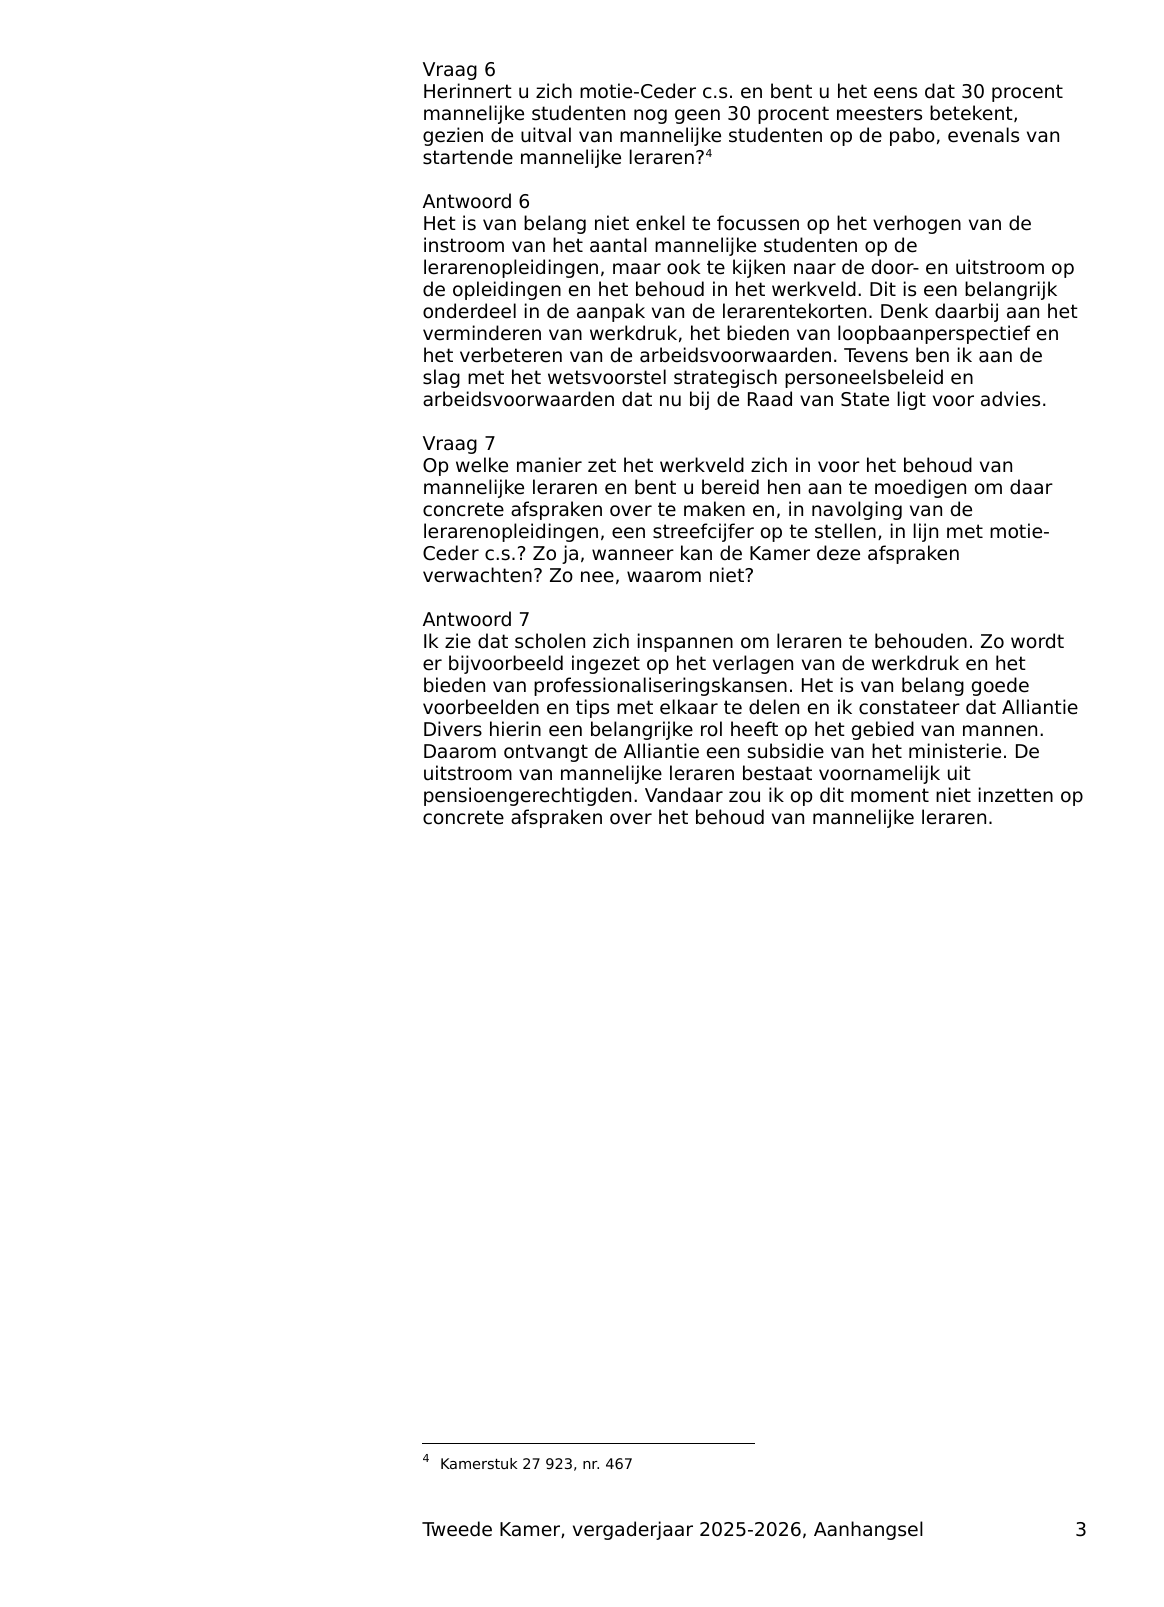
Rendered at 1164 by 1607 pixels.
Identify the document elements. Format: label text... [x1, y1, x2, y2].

text Antwoord 7 [422, 609, 1087, 631]
text Op welke manier zet het werkveld zich in voor het behoud van mannelijke leraren en bent u bereid hen aan te moedigen om daar concrete afspraken over te maken en, in navolging van de lerarenopleidingen, een streefcijfer op te stellen, in lijn met motie-Ceder c.s.? Zo ja, wanneer kan de Kamer deze afspraken verwachten? Zo nee, waarom niet? [422, 455, 1087, 587]
text Ik zie dat scholen zich inspannen om leraren te behouden. Zo wordt er bijvoorbeeld ingezet op het verlagen van de werkdruk en het bieden van professionaliseringskansen. Het is van belang goede voorbeelden en tips met elkaar te delen en ik constateer dat Alliantie Divers hierin een belangrijke rol heeft op het gebied van mannen. Daarom ontvangt de Alliantie een subsidie van het ministerie. De uitstroom van mannelijke leraren bestaat voornamelijk uit pensioengerechtigden. Vandaar zou ik op dit moment niet inzetten op concrete afspraken over het behoud van mannelijke leraren. [422, 631, 1087, 829]
text Herinnert u zich motie-Ceder c.s. en bent u het eens dat 30 procent mannelijke studenten nog geen 30 procent meesters betekent, gezien de uitval van mannelijke studenten op de pabo, evenals van startende mannelijke leraren? [422, 81, 1087, 169]
text Vraag 6 [422, 59, 1087, 81]
text Het is van belang niet enkel te focussen op het verhogen van de instroom van het aantal mannelijke studenten op de lerarenopleidingen, maar ook te kijken naar de door- en uitstroom op de opleidingen en het behoud in het werkveld. Dit is een belangrijk onderdeel in de aanpak van de lerarentekorten. Denk daarbij aan het verminderen van werkdruk, het bieden van loopbaanperspectief en het verbeteren van de arbeidsvoorwaarden. Tevens ben ik aan de slag met het wetsvoorstel strategisch personeelsbeleid en arbeidsvoorwaarden dat nu bij de Raad van State ligt voor advies. [422, 213, 1087, 411]
text Kamerstuk 27 923, nr. 467 [422, 1452, 1087, 1474]
text Antwoord 6 [422, 191, 1087, 213]
text Vraag 7 [422, 433, 1087, 455]
